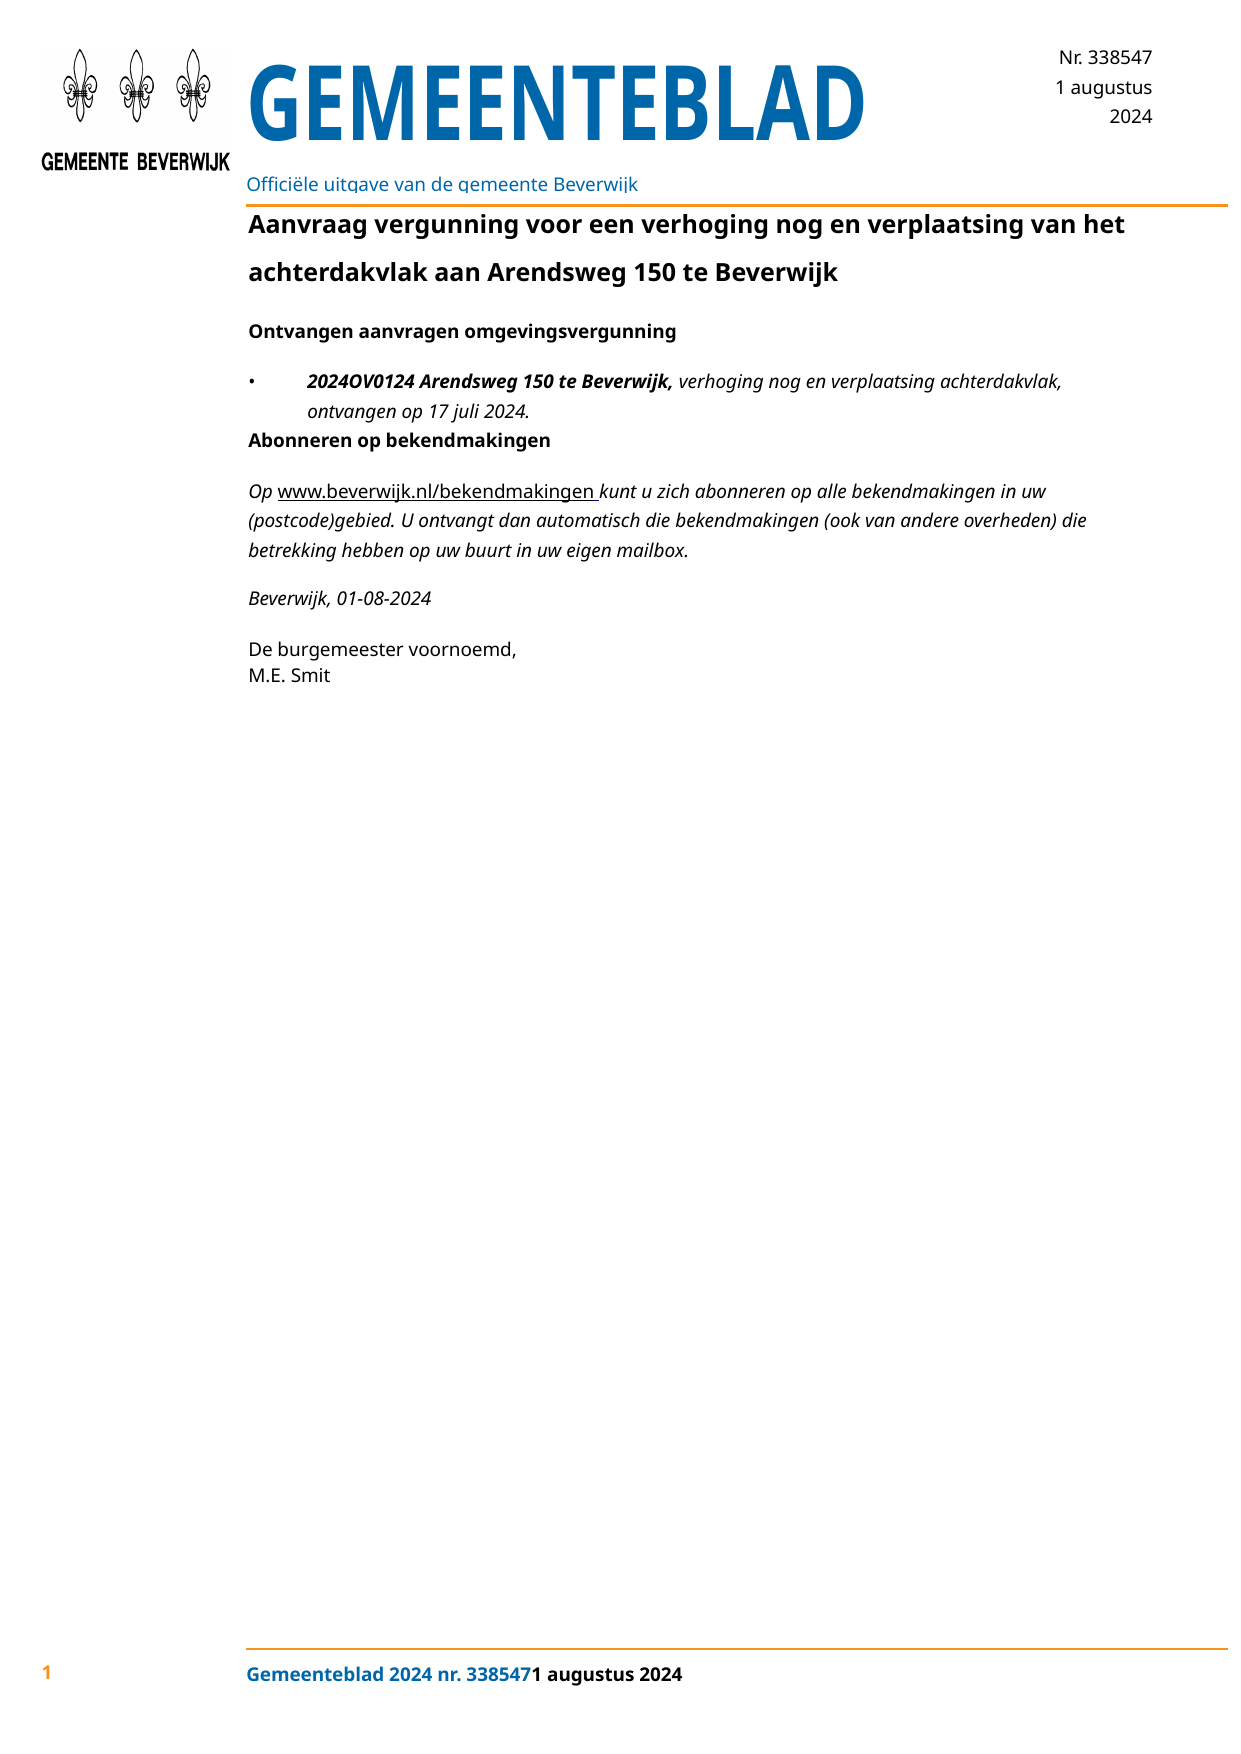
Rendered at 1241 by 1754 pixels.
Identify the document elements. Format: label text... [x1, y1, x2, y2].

text Op www.beverwijk.nl/bekendmakingen kunt u zich abonneren op alle bekendmakingen in uw (postcode)gebied. U ontvangt dan automatisch die bekendmakingen (ook van andere overheden) die betrekking hebben op uw buurt in uw eigen mailbox. [248, 478, 1152, 563]
picture [41, 47, 231, 172]
text De burgemeester voornoemd, [248, 636, 1152, 662]
text Ontvangen aanvragen omgevingsvergunning [248, 318, 1152, 344]
text Aanvraag vergunning voor een verhoging nog en verplaatsing van het achterdakvlak aan Arendsweg 150 te Beverwijk [248, 207, 1152, 288]
text M.E. Smit [248, 662, 1152, 688]
list 2024OV0124 Arendsweg 150 te Beverwijk, verhoging nog en verplaatsing achterdakvlak, ontvangen op 17 juli 2024. [248, 368, 1152, 424]
text Abonneren op bekendmakingen [248, 427, 1152, 453]
text Beverwijk, 01-08-2024 [248, 585, 1152, 611]
